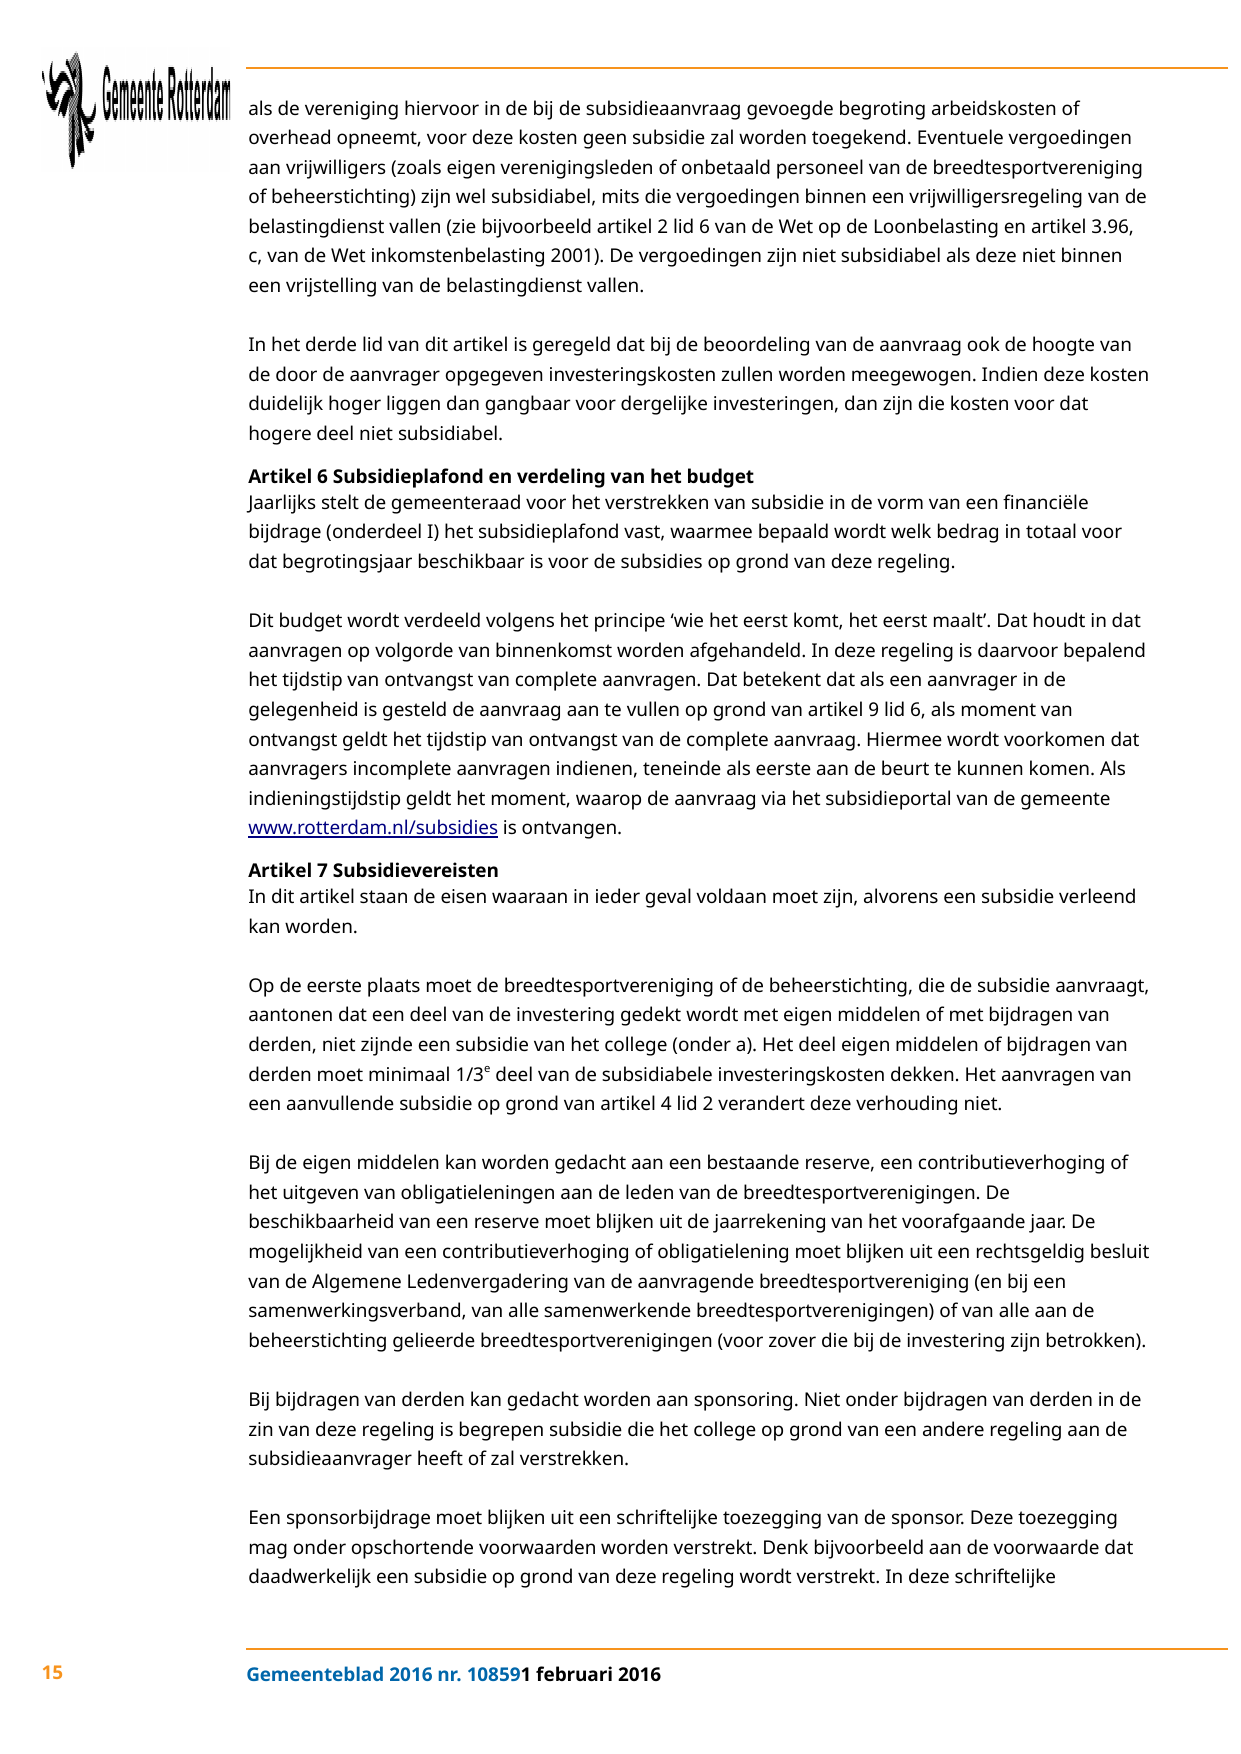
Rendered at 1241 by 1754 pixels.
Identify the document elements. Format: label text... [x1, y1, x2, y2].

text Artikel 6 Subsidieplafond en verdeling van het budget [248, 463, 1152, 489]
picture [41, 47, 231, 172]
text Op de eerste plaats moet de breedtesportvereniging of de beheerstichting, die de subsidie aanvraagt, aantonen dat een deel van de investering gedekt wordt met eigen middelen of met bijdragen van derden, niet zijnde een subsidie van het college (onder a). Het deel eigen middelen of bijdragen van derden moet minimaal 1/3e deel van de subsidiabele investeringskosten dekken. Het aanvragen van een aanvullende subsidie op grond van artikel 4 lid 2 verandert deze verhouding niet. [248, 972, 1152, 1116]
text In het derde lid van dit artikel is geregeld dat bij de beoordeling van de aanvraag ook de hoogte van de door de aanvrager opgegeven investeringskosten zullen worden meegewogen. Indien deze kosten duidelijk hoger liggen dan gangbaar voor dergelijke investeringen, dan zijn die kosten voor dat hogere deel niet subsidiabel. [248, 331, 1152, 446]
text Bij bijdragen van derden kan gedacht worden aan sponsoring. Niet onder bijdragen van derden in de zin van deze regeling is begrepen subsidie die het college op grond van een andere regeling aan de subsidieaanvrager heeft of zal verstrekken. [248, 1386, 1152, 1471]
text Bij de eigen middelen kan worden gedacht aan een bestaande reserve, een contributieverhoging of het uitgeven van obligatieleningen aan de leden van de breedtesportverenigingen. De beschikbaarheid van een reserve moet blijken uit de jaarrekening van het voorafgaande jaar. De mogelijkheid van een contributieverhoging of obligatielening moet blijken uit een rechtsgeldig besluit van de Algemene Ledenvergadering van de aanvragende breedtesportvereniging (en bij een samenwerkingsverband, van alle samenwerkende breedtesportverenigingen) of van alle aan de beheerstichting gelieerde breedtesportverenigingen (voor zover die bij de investering zijn betrokken). [248, 1149, 1152, 1353]
text Een sponsorbijdrage moet blijken uit een schriftelijke toezegging van de sponsor. Deze toezegging mag onder opschortende voorwaarden worden verstrekt. Denk bijvoorbeeld aan de voorwaarde dat daadwerkelijk een subsidie op grond van deze regeling wordt verstrekt. In deze schriftelijke [248, 1504, 1152, 1589]
text Jaarlijks stelt de gemeenteraad voor het verstrekken van subsidie in de vorm van een financiële bijdrage (onderdeel I) het subsidieplafond vast, waarmee bepaald wordt welk bedrag in totaal voor dat begrotingsjaar beschikbaar is voor de subsidies op grond van deze regeling. [248, 489, 1152, 574]
text Dit budget wordt verdeeld volgens het principe ‘wie het eerst komt, het eerst maalt’. Dat houdt in dat aanvragen op volgorde van binnenkomst worden afgehandeld. In deze regeling is daarvoor bepalend het tijdstip van ontvangst van complete aanvragen. Dat betekent dat als een aanvrager in de gelegenheid is gesteld de aanvraag aan te vullen op grond van artikel 9 lid 6, als moment van ontvangst geldt het tijdstip van ontvangst van de complete aanvraag. Hiermee wordt voorkomen dat aanvragers incomplete aanvragen indienen, teneinde als eerste aan de beurt te kunnen komen. Als indieningstijdstip geldt het moment, waarop de aanvraag via het subsidieportal van de gemeente www.rotterdam.nl/subsidies is ontvangen. [248, 607, 1152, 840]
text In dit artikel staan de eisen waaraan in ieder geval voldaan moet zijn, alvorens een subsidie verleend kan worden. [248, 883, 1152, 939]
text als de vereniging hiervoor in de bij de subsidieaanvraag gevoegde begroting arbeidskosten of overhead opneemt, voor deze kosten geen subsidie zal worden toegekend. Eventuele vergoedingen aan vrijwilligers (zoals eigen verenigingsleden of onbetaald personeel van de breedtesportvereniging of beheerstichting) zijn wel subsidiabel, mits die vergoedingen binnen een vrijwilligersregeling van de belastingdienst vallen (zie bijvoorbeeld artikel 2 lid 6 van de Wet op de Loonbelasting en artikel 3.96, c, van de Wet inkomstenbelasting 2001). De vergoedingen zijn niet subsidiabel als deze niet binnen een vrijstelling van de belastingdienst vallen. [248, 95, 1152, 298]
text Artikel 7 Subsidievereisten [248, 858, 1152, 883]
